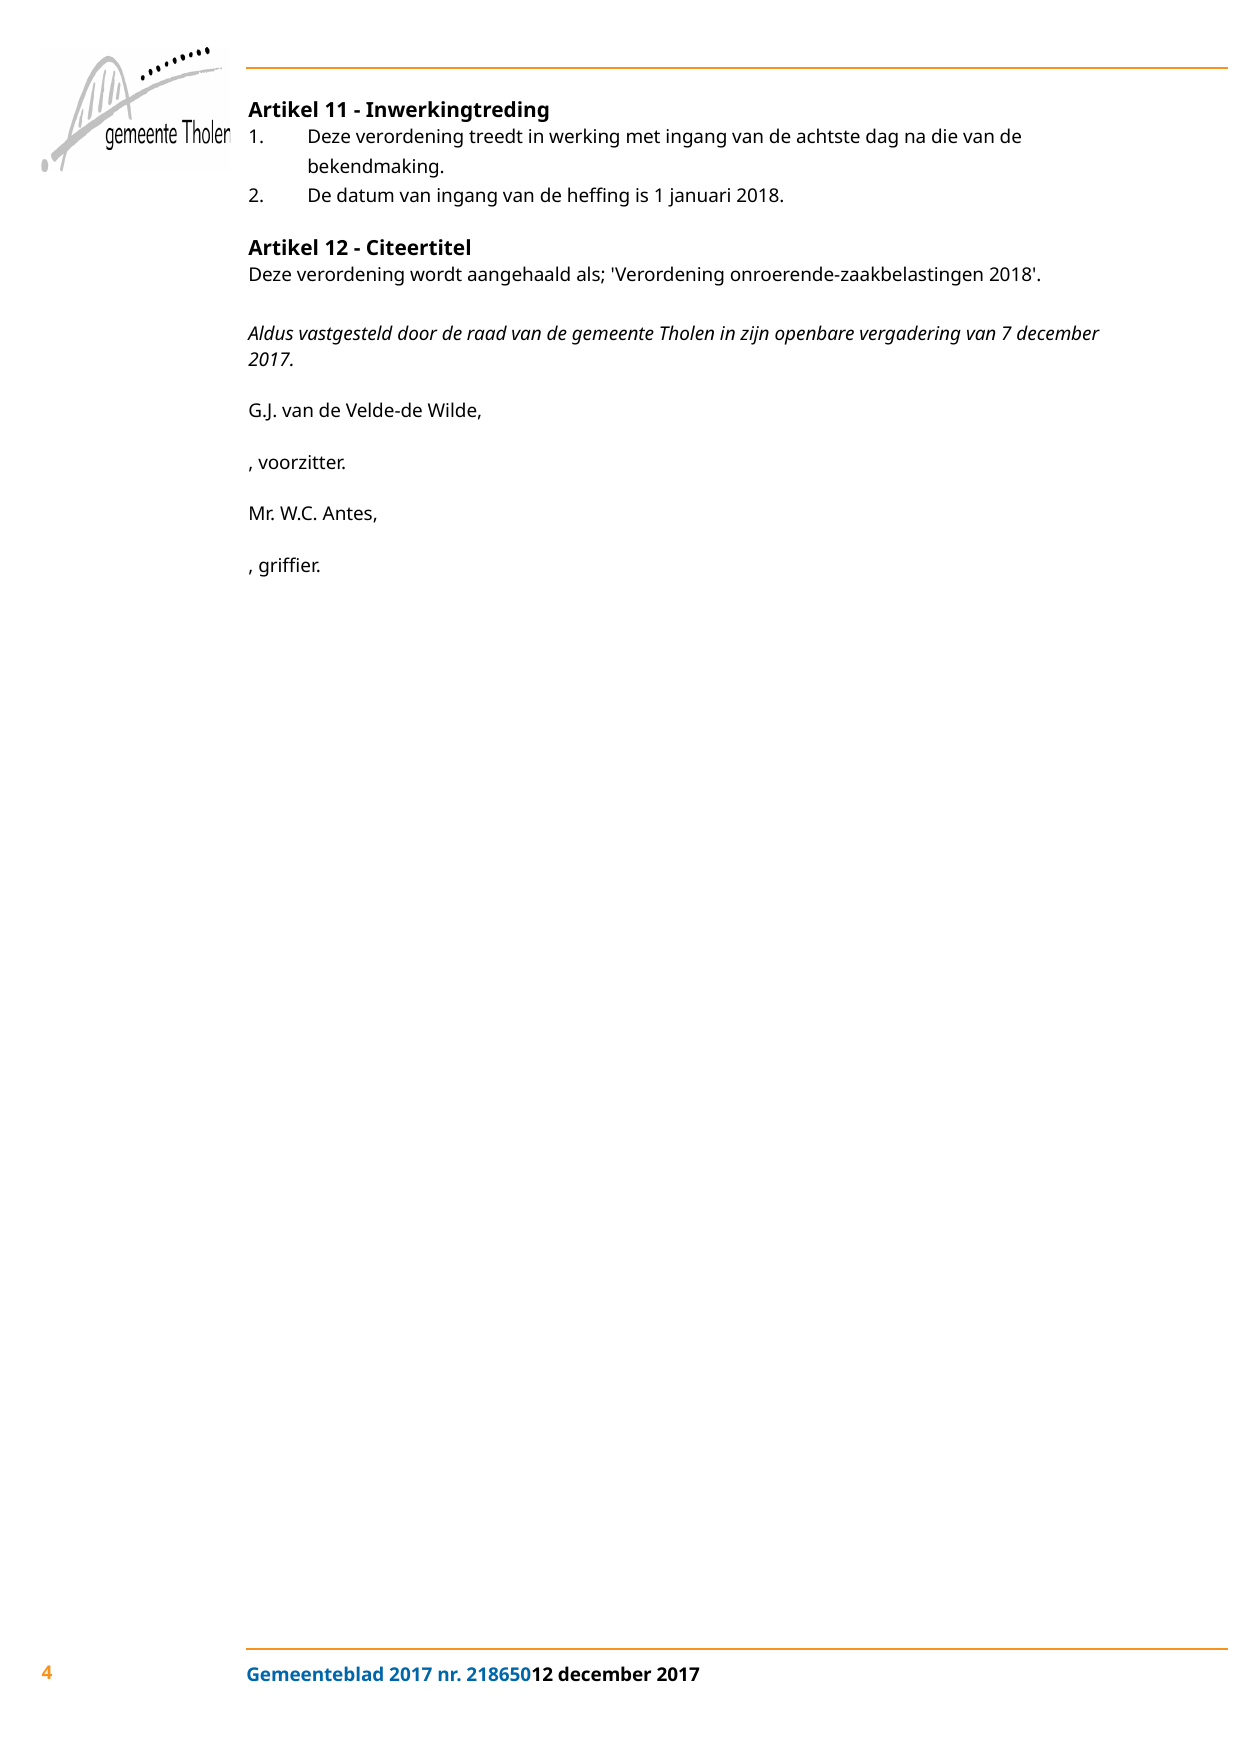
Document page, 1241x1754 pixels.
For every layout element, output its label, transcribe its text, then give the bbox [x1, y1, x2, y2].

list Deze verordening treedt in werking met ingang van de achtste dag na die van de bekendmaking. [248, 123, 1152, 178]
text Mr. W.C. Antes, [248, 501, 1152, 526]
picture [41, 47, 231, 172]
text Artikel 11 - Inwerkingtreding [248, 95, 1152, 123]
text Deze verordening wordt aangehaald als; 'Verordening onroerende-zaakbelastingen 2018'. [248, 261, 1152, 287]
text Aldus vastgesteld door de raad van de gemeente Tholen in zijn openbare vergadering van 7 december 2017. [248, 320, 1152, 372]
text , voorzitter. [248, 449, 1152, 475]
text Artikel 12 - Citeertitel [248, 233, 1152, 261]
text G.J. van de Velde-de Wilde, [248, 398, 1152, 423]
list De datum van ingang van de heffing is 1 januari 2018. [248, 182, 1152, 208]
text , griffier. [248, 552, 1152, 578]
